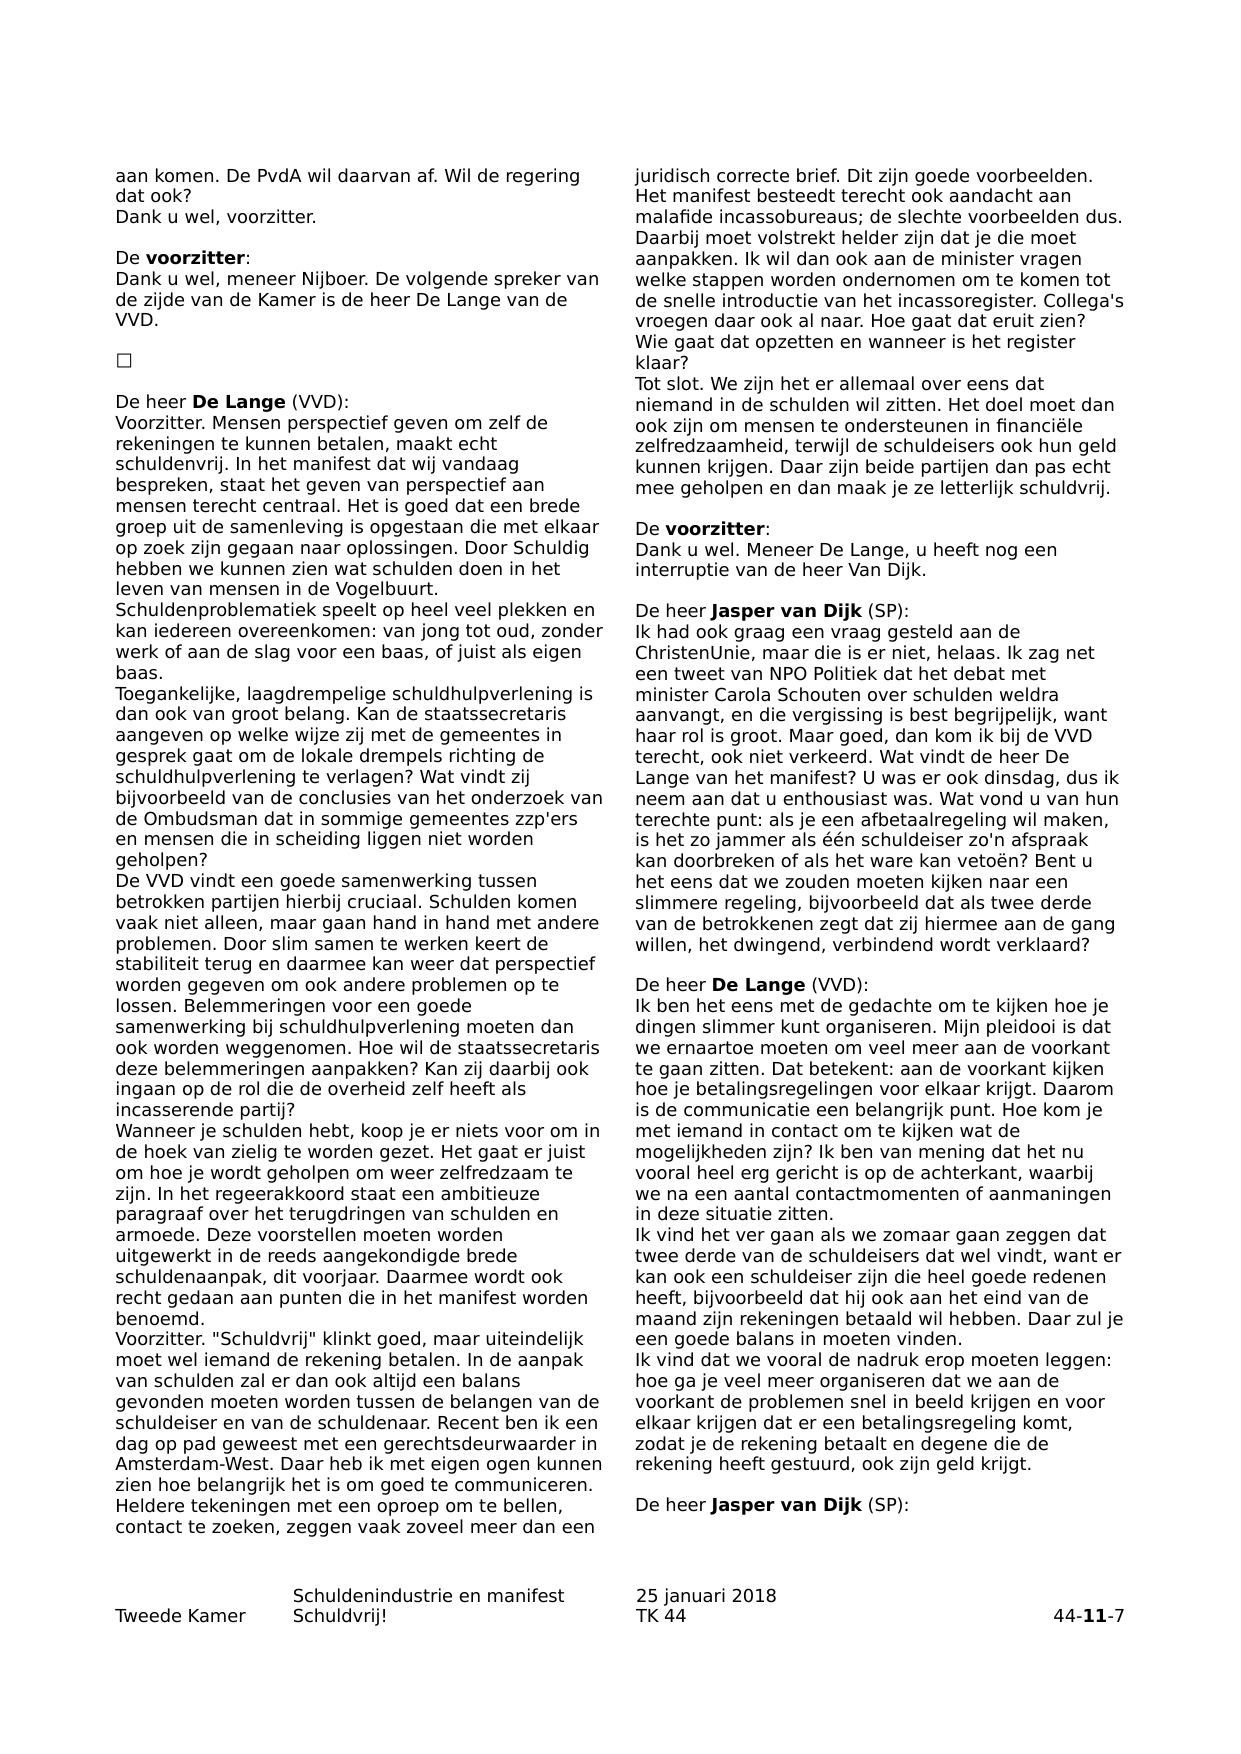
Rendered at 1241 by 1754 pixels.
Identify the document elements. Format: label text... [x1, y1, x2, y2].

text ⬜ [115, 351, 605, 372]
text De voorzitter: [115, 248, 605, 268]
text Ik had ook graag een vraag gesteld aan de ChristenUnie, maar die is er niet, helaas. Ik zag net een tweet van NPO Politiek dat het debat met minister Carola Schouten over schulden weldra aanvangt, en die vergissing is best begrijpelijk, want haar rol is groot. Maar goed, dan kom ik bij de VVD terecht, ook niet verkeerd. Wat vindt de heer De Lange van het manifest? U was er ook dinsdag, dus ik neem aan dat u enthousiast was. Wat vond u van hun terechte punt: als je een afbetaalregeling wil maken, is het zo jammer als één schuldeiser zo'n afspraak kan doorbreken of als het ware kan vetoën? Bent u het eens dat we zouden moeten kijken naar een slimmere regeling, bijvoorbeeld dat als twee derde van de betrokkenen zegt dat zij hiermee aan de gang willen, het dwingend, verbindend wordt verklaard? [635, 622, 1125, 955]
text De heer De Lange (VVD): [635, 975, 1125, 996]
text Toegankelijke, laagdrempelige schuldhulpverlening is dan ook van groot belang. Kan de staatssecretaris aangeven op welke wijze zij met de gemeentes in gesprek gaat om de lokale drempels richting de schuldhulpverlening te verlagen? Wat vindt zij bijvoorbeeld van de conclusies van het onderzoek van de Ombudsman dat in sommige gemeentes zzp'ers en mensen die in scheiding liggen niet worden geholpen? [115, 683, 605, 871]
text Tot slot. We zijn het er allemaal over eens dat niemand in de schulden wil zitten. Het doel moet dan ook zijn om mensen te ondersteunen in financiële zelfredzaamheid, terwijl de schuldeisers ook hun geld kunnen krijgen. Daar zijn beide partijen dan pas echt mee geholpen en dan maak je ze letterlijk schuldvrij. [635, 374, 1125, 499]
text juridisch correcte brief. Dit zijn goede voorbeelden. [635, 165, 1125, 186]
text De voorzitter: [635, 519, 1125, 539]
text De heer Jasper van Dijk (SP): [635, 1495, 1125, 1516]
text Voorzitter. Mensen perspectief geven om zelf de rekeningen te kunnen betalen, maakt echt schuldenvrij. In het manifest dat wij vandaag bespreken, staat het geven van perspectief aan mensen terecht centraal. Het is goed dat een brede groep uit de samenleving is opgestaan die met elkaar op zoek zijn gegaan naar oplossingen. Door Schuldig hebben we kunnen zien wat schulden doen in het leven van mensen in de Vogelbuurt. Schuldenproblematiek speelt op heel veel plekken en kan iedereen overeenkomen: van jong tot oud, zonder werk of aan de slag voor een baas, of juist als eigen baas. [115, 412, 605, 683]
text Het manifest besteedt terecht ook aandacht aan malafide incassobureaus; de slechte voorbeelden dus. Daarbij moet volstrekt helder zijn dat je die moet aanpakken. Ik wil dan ook aan de minister vragen welke stappen worden ondernomen om te komen tot de snelle introductie van het incassoregister. Collega's vroegen daar ook al naar. Hoe gaat dat eruit zien? Wie gaat dat opzetten en wanneer is het register klaar? [635, 186, 1125, 374]
text De heer De Lange (VVD): [115, 392, 605, 412]
text Dank u wel. Meneer De Lange, u heeft nog een interruptie van de heer Van Dijk. [635, 539, 1125, 581]
text Ik ben het eens met de gedachte om te kijken hoe je dingen slimmer kunt organiseren. Mijn pleidooi is dat we ernaartoe moeten om veel meer aan de voorkant te gaan zitten. Dat betekent: aan de voorkant kijken hoe je betalingsregelingen voor elkaar krijgt. Daarom is de communicatie een belangrijk punt. Hoe kom je met iemand in contact om te kijken wat de mogelijkheden zijn? Ik ben van mening dat het nu vooral heel erg gericht is op de achterkant, waarbij we na een aantal contactmomenten of aanmaningen in deze situatie zitten. [635, 996, 1125, 1225]
text De heer Jasper van Dijk (SP): [635, 601, 1125, 622]
text Voorzitter. "Schuldvrij" klinkt goed, maar uiteindelijk moet wel iemand de rekening betalen. In de aanpak van schulden zal er dan ook altijd een balans gevonden moeten worden tussen de belangen van de schuldeiser en van de schuldenaar. Recent ben ik een dag op pad geweest met een gerechtsdeurwaarder in Amsterdam-West. Daar heb ik met eigen ogen kunnen zien hoe belangrijk het is om goed te communiceren. Heldere tekeningen met een oproep om te bellen, contact te zoeken, zeggen vaak zoveel meer dan een [115, 1329, 605, 1537]
text De VVD vindt een goede samenwerking tussen betrokken partijen hierbij cruciaal. Schulden komen vaak niet alleen, maar gaan hand in hand met andere problemen. Door slim samen te werken keert de stabiliteit terug en daarmee kan weer dat perspectief worden gegeven om ook andere problemen op te lossen. Belemmeringen voor een goede samenwerking bij schuldhulpverlening moeten dan ook worden weggenomen. Hoe wil de staatssecretaris deze belemmeringen aanpakken? Kan zij daarbij ook ingaan op de rol die de overheid zelf heeft als incasserende partij? [115, 871, 605, 1121]
text Wanneer je schulden hebt, koop je er niets voor om in de hoek van zielig te worden gezet. Het gaat er juist om hoe je wordt geholpen om weer zelfredzaam te zijn. In het regeerakkoord staat een ambitieuze paragraaf over het terugdringen van schulden en armoede. Deze voorstellen moeten worden uitgewerkt in de reeds aangekondigde brede schuldenaanpak, dit voorjaar. Daarmee wordt ook recht gedaan aan punten die in het manifest worden benoemd. [115, 1121, 605, 1329]
text Dank u wel, voorzitter. [115, 207, 605, 228]
text Ik vind dat we vooral de nadruk erop moeten leggen: hoe ga je veel meer organiseren dat we aan de voorkant de problemen snel in beeld krijgen en voor elkaar krijgen dat er een betalingsregeling komt, zodat je de rekening betaalt en degene die de rekening heeft gestuurd, ook zijn geld krijgt. [635, 1350, 1125, 1475]
text aan komen. De PvdA wil daarvan af. Wil de regering dat ook? [115, 165, 605, 207]
text Dank u wel, meneer Nijboer. De volgende spreker van de zijde van de Kamer is de heer De Lange van de VVD. [115, 268, 605, 331]
text Ik vind het ver gaan als we zomaar gaan zeggen dat twee derde van de schuldeisers dat wel vindt, want er kan ook een schuldeiser zijn die heel goede redenen heeft, bijvoorbeeld dat hij ook aan het eind van de maand zijn rekeningen betaald wil hebben. Daar zul je een goede balans in moeten vinden. [635, 1225, 1125, 1350]
